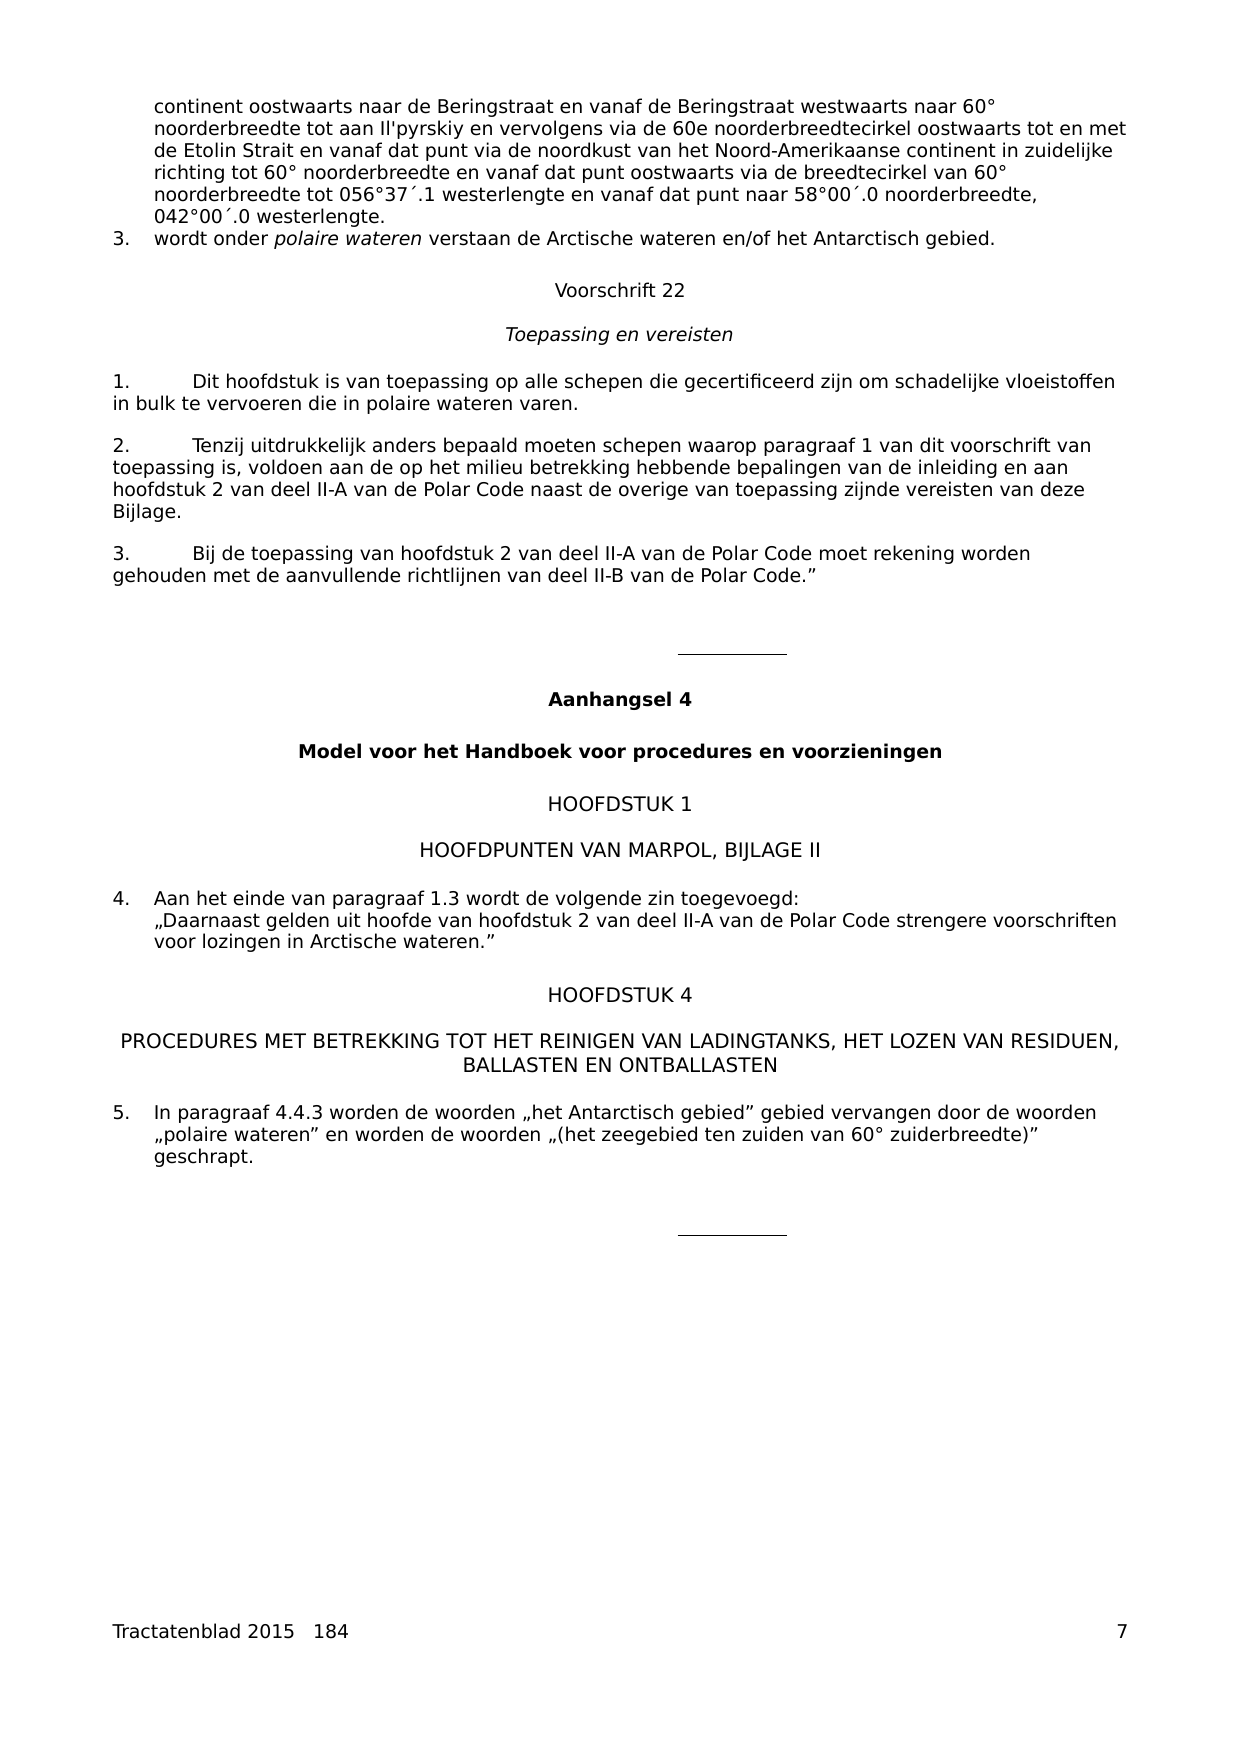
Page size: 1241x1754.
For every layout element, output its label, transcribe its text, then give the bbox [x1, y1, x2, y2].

text 3. Bij de toepassing van hoofdstuk 2 van deel II-A van de Polar Code moet rekening worden gehouden met de aanvullende richtlijnen van deel II-B van de Polar Code.” [112, 543, 1128, 587]
subtitle Voorschrift 22 Toepassing en vereisten [112, 280, 1128, 346]
text continent oostwaarts naar de Beringstraat en vanaf de Beringstraat westwaarts naar 60° noorderbreedte tot aan Il'pyrskiy en vervolgens via de 60e noorderbreedtecirkel oostwaarts tot en met de Etolin Strait en vanaf dat punt via de noordkust van het Noord-Amerikaanse continent in zuidelijke richting tot 60° noorderbreedte en vanaf dat punt oostwaarts via de breedtecirkel van 60° noorderbreedte tot 056°37΄.1 westerlengte en vanaf dat punt naar 58°00΄.0 noorderbreedte, 042°00΄.0 westerlengte. [112, 96, 1128, 228]
subtitle Model voor het Handboek voor procedures en voorzieningen [112, 741, 1128, 762]
text 2. Tenzij uitdrukkelijk anders bepaald moeten schepen waarop paragraaf 1 van dit voorschrift van toepassing is, voldoen aan de op het milieu betrekking hebbende bepalingen van de inleiding en aan hoofdstuk 2 van deel II-A van de Polar Code naast de overige van toepassing zijnde vereisten van deze Bijlage. [112, 435, 1128, 523]
text 5. In paragraaf 4.4.3 worden de woorden „het Antarctisch gebied” gebied vervangen door de woorden „polaire wateren” en worden de woorden „(het zeegebied ten zuiden van 60° zuiderbreedte)” geschrapt. [112, 1102, 1128, 1168]
subtitle HOOFDSTUK 4 PROCEDURES MET BETREKKING TOT HET REINIGEN VAN LADINGTANKS, HET LOZEN VAN RESIDUEN, BALLASTEN EN ONTBALLASTEN [112, 983, 1128, 1077]
text 1. Dit hoofdstuk is van toepassing op alle schepen die gecertificeerd zijn om schadelijke vloeistoffen in bulk te vervoeren die in polaire wateren varen. [112, 371, 1128, 415]
subtitle HOOFDSTUK 1 HOOFDPUNTEN VAN MARPOL, BIJLAGE II [112, 792, 1128, 862]
text 4. Aan het einde van paragraaf 1.3 wordt de volgende zin toegevoegd: [112, 887, 1128, 909]
text „Daarnaast gelden uit hoofde van hoofdstuk 2 van deel II-A van de Polar Code strengere voorschriften voor lozingen in Arctische wateren.” [153, 909, 1128, 953]
subtitle Aanhangsel 4 [112, 688, 1128, 711]
text 3. wordt onder polaire wateren verstaan de Arctische wateren en/of het Antarctisch gebied. [112, 228, 1128, 250]
